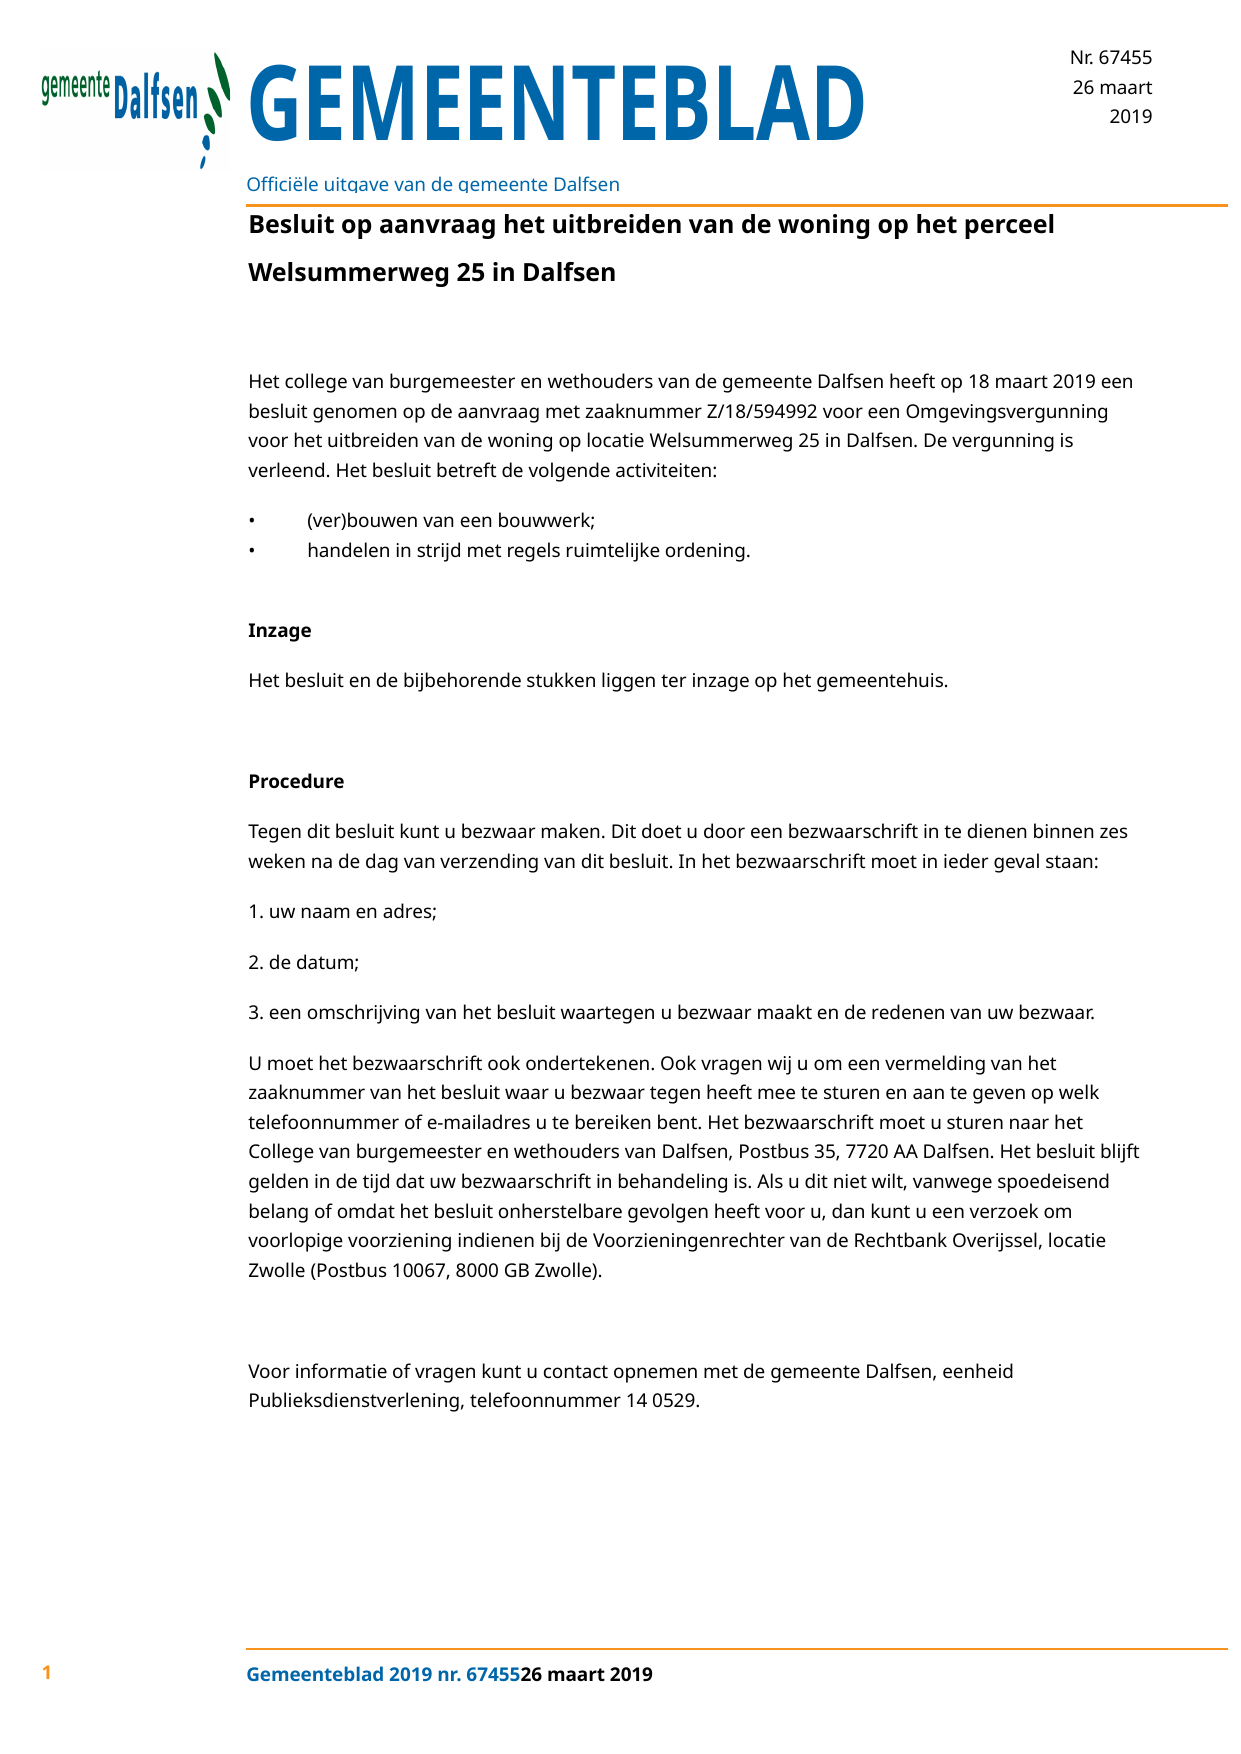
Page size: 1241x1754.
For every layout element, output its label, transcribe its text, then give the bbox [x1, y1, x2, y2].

text U moet het bezwaarschrift ook ondertekenen. Ook vragen wij u om een vermelding van het zaaknummer van het besluit waar u bezwaar tegen heeft mee te sturen en aan te geven op welk telefoonnummer of e-mailadres u te bereiken bent. Het bezwaarschrift moet u sturen naar het College van burgemeester en wethouders van Dalfsen, Postbus 35, 7720 AA Dalfsen. Het besluit blijft gelden in de tijd dat uw bezwaarschrift in behandeling is. Als u dit niet wilt, vanwege spoedeisend belang of omdat het besluit onherstelbare gevolgen heeft voor u, dan kunt u een verzoek om voorlopige voorziening indienen bij de Voorzieningenrechter van de Rechtbank Overijssel, locatie Zwolle (Postbus 10067, 8000 GB Zwolle). [248, 1050, 1152, 1283]
text 1. uw naam en adres; [248, 899, 1152, 924]
text Tegen dit besluit kunt u bezwaar maken. Dit doet u door een bezwaarschrift in te dienen binnen zes weken na de dag van verzending van dit besluit. In het bezwaarschrift moet in ieder geval staan: [248, 819, 1152, 874]
text Inzage [248, 617, 1152, 643]
list handelen in strijd met regels ruimtelijke ordening. [248, 537, 1152, 563]
text Procedure [248, 768, 1152, 794]
text 2. de datum; [248, 949, 1152, 975]
picture [41, 47, 231, 172]
list (ver)bouwen van een bouwwerk; [248, 507, 1152, 533]
text Besluit op aanvraag het uitbreiden van de woning op het perceel Welsummerweg 25 in Dalfsen [248, 207, 1152, 288]
text Het besluit en de bijbehorende stukken liggen ter inzage op het gemeentehuis. [248, 667, 1152, 693]
text Voor informatie of vragen kunt u contact opnemen met de gemeente Dalfsen, eenheid Publieksdienstverlening, telefoonnummer 14 0529. [248, 1358, 1152, 1413]
text Het college van burgemeester en wethouders van de gemeente Dalfsen heeft op 18 maart 2019 een besluit genomen op de aanvraag met zaaknummer Z/18/594992 voor een Omgevingsvergunning voor het uitbreiden van de woning op locatie Welsummerweg 25 in Dalfsen. De vergunning is verleend. Het besluit betreft de volgende activiteiten: [248, 368, 1152, 483]
text 3. een omschrijving van het besluit waartegen u bezwaar maakt en de redenen van uw bezwaar. [248, 999, 1152, 1025]
